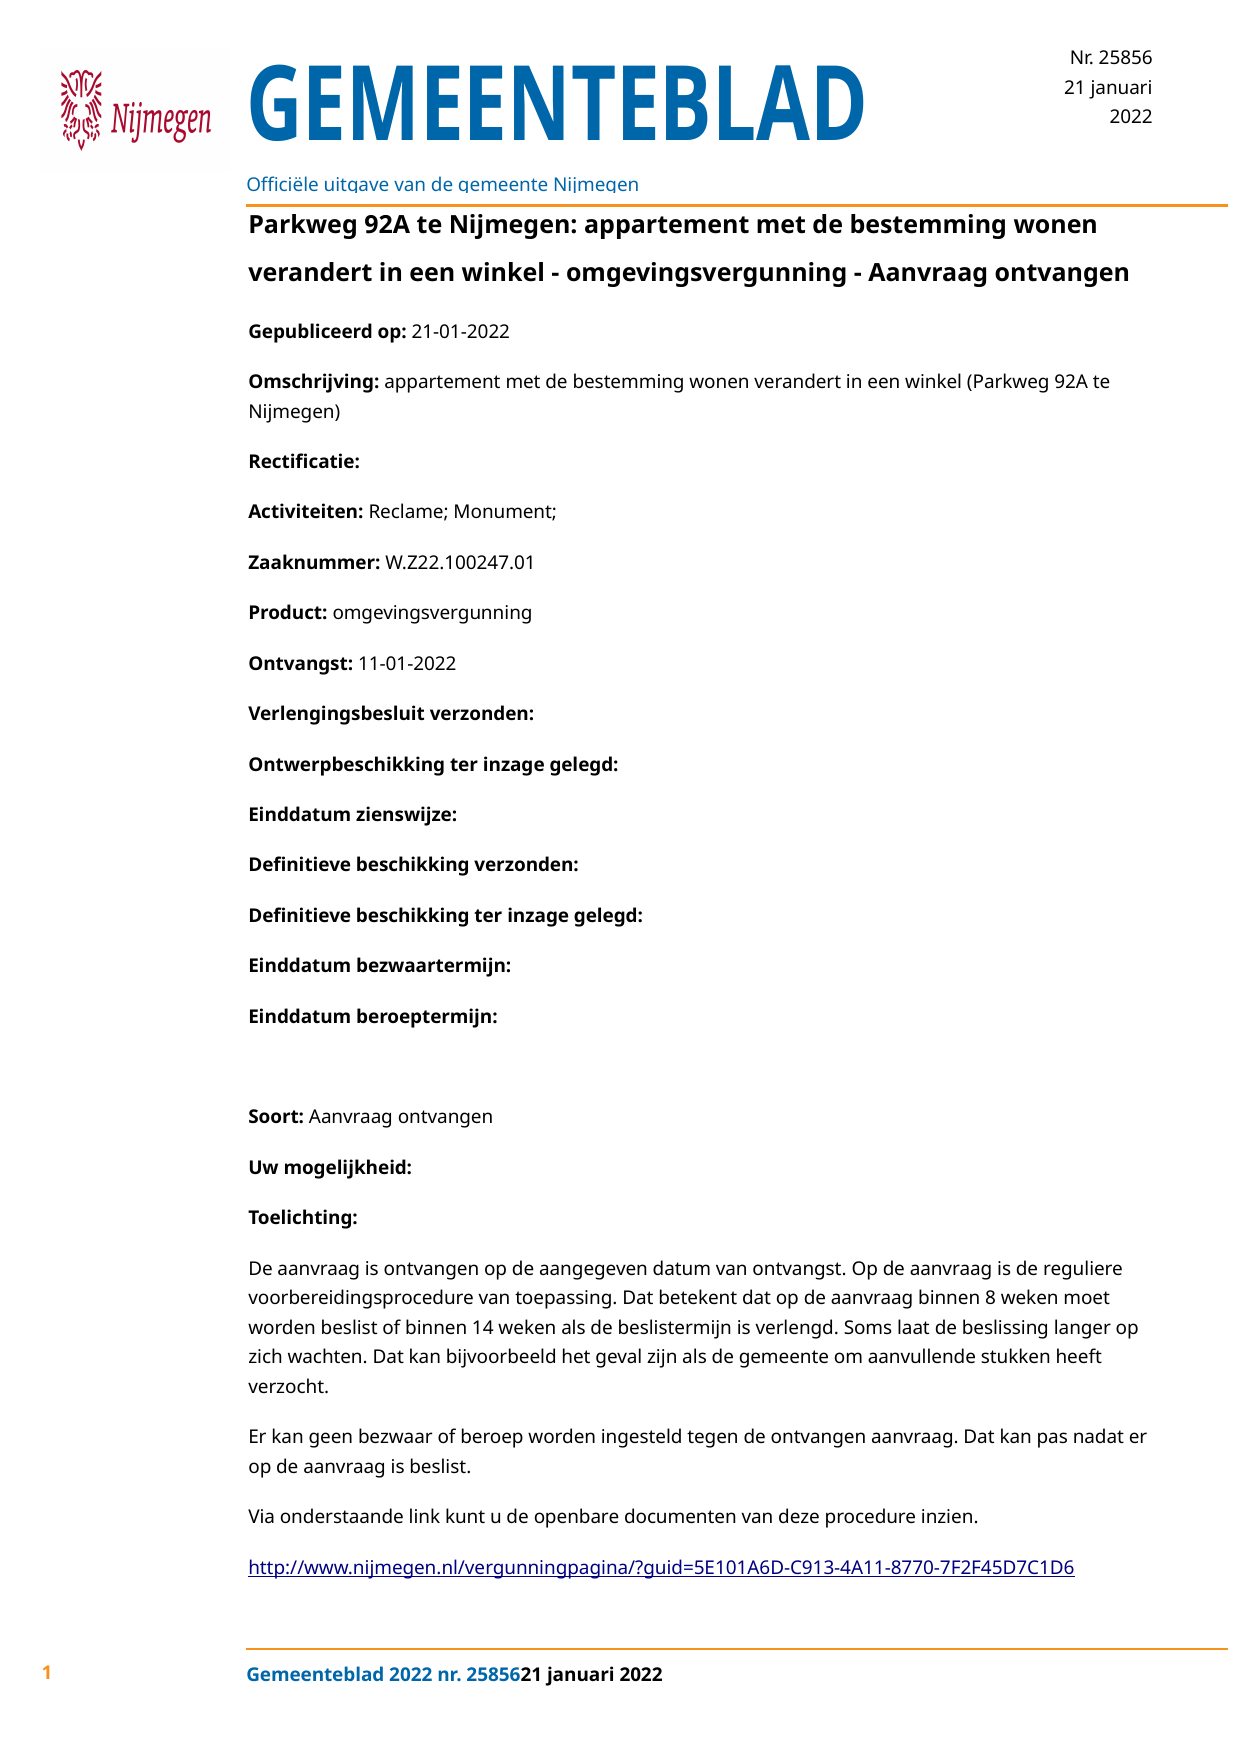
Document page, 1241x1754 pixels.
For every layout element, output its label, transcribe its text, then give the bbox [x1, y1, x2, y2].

text Gepubliceerd op: 21-01-2022 [248, 318, 1152, 344]
text Ontvangst: 11-01-2022 [248, 650, 1152, 676]
text Er kan geen bezwaar of beroep worden ingesteld tegen de ontvangen aanvraag. Dat kan pas nadat er op de aanvraag is beslist. [248, 1424, 1152, 1479]
text Verlengingsbesluit verzonden: [248, 700, 1152, 726]
text Definitieve beschikking verzonden: [248, 852, 1152, 877]
text Parkweg 92A te Nijmegen: appartement met de bestemming wonen verandert in een winkel - omgevingsvergunning - Aanvraag ontvangen [248, 207, 1152, 288]
text Einddatum beroeptermijn: [248, 1003, 1152, 1029]
text http://www.nijmegen.nl/vergunningpagina/?guid=5E101A6D-C913-4A11-8770-7F2F45D7C1D6 [248, 1554, 1152, 1580]
picture [41, 47, 231, 172]
text De aanvraag is ontvangen op de aangegeven datum van ontvangst. Op de aanvraag is de reguliere voorbereidingsprocedure van toepassing. Dat betekent dat op de aanvraag binnen 8 weken moet worden beslist of binnen 14 weken als de beslistermijn is verlengd. Soms laat de beslissing langer op zich wachten. Dat kan bijvoorbeeld het geval zijn als de gemeente om aanvullende stukken heeft verzocht. [248, 1255, 1152, 1399]
text Definitieve beschikking ter inzage gelegd: [248, 902, 1152, 928]
text Einddatum bezwaartermijn: [248, 952, 1152, 978]
text Product: omgevingsvergunning [248, 599, 1152, 625]
text Rectificatie: [248, 448, 1152, 474]
text Toelichting: [248, 1204, 1152, 1230]
text Activiteiten: Reclame; Monument; [248, 499, 1152, 524]
text Via onderstaande link kunt u de openbare documenten van deze procedure inzien. [248, 1504, 1152, 1529]
text Omschrijving: appartement met de bestemming wonen verandert in een winkel (Parkweg 92A te Nijmegen) [248, 368, 1152, 424]
text Soort: Aanvraag ontvangen [248, 1104, 1152, 1129]
text Uw mogelijkheid: [248, 1154, 1152, 1180]
text Zaaknummer: W.Z22.100247.01 [248, 549, 1152, 575]
text Einddatum zienswijze: [248, 801, 1152, 827]
text Ontwerpbeschikking ter inzage gelegd: [248, 751, 1152, 777]
